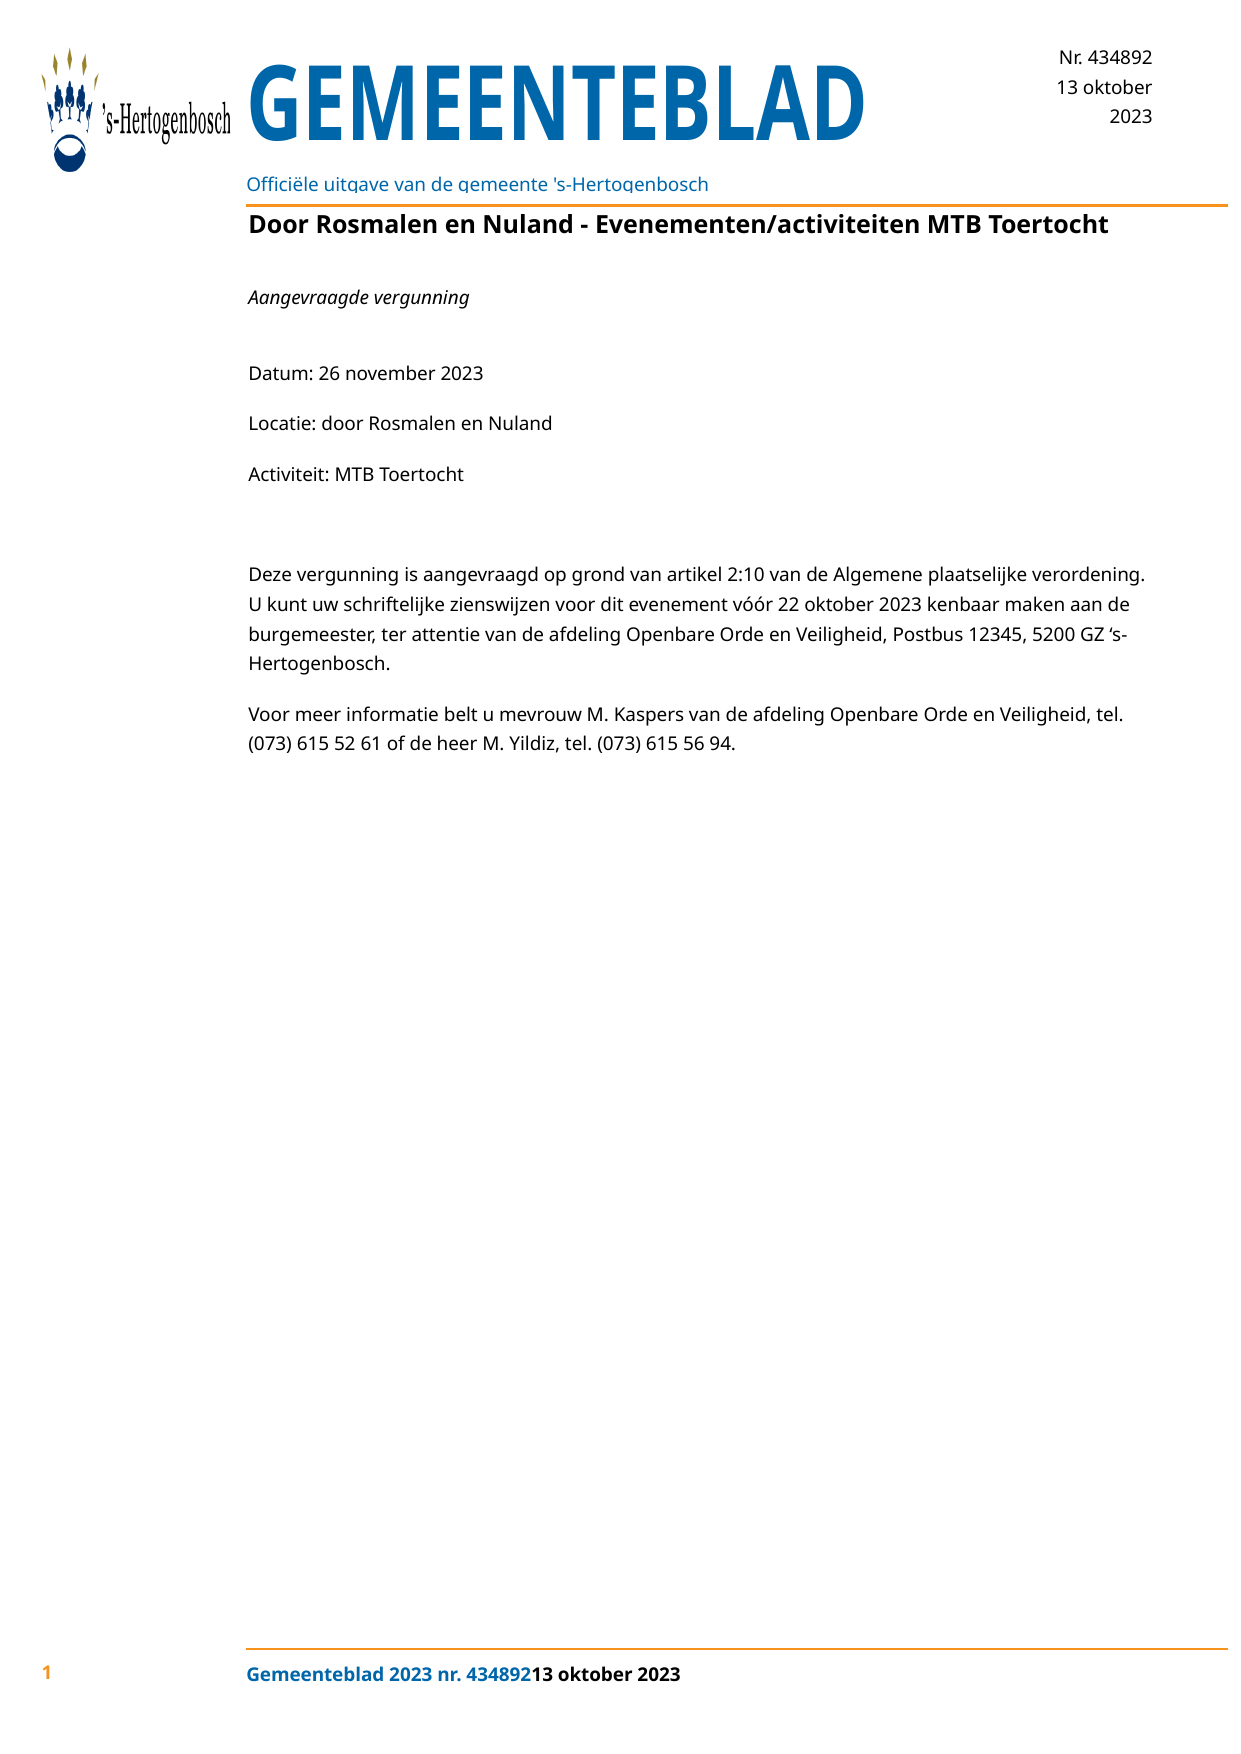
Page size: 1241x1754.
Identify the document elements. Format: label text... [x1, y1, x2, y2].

picture [41, 47, 231, 172]
text Deze vergunning is aangevraagd op grond van artikel 2:10 van de Algemene plaatselijke verordening. U kunt uw schriftelijke zienswijzen voor dit evenement vóór 22 oktober 2023 kenbaar maken aan de burgemeester, ter attentie van de afdeling Openbare Orde en Veiligheid, Postbus 12345, 5200 GZ ‘s-Hertogenbosch. [248, 562, 1152, 676]
text Locatie: door Rosmalen en Nuland [248, 410, 1152, 436]
text Datum: 26 november 2023 [248, 360, 1152, 386]
text Aangevraagde vergunning [248, 284, 1152, 309]
text Activiteit: MTB Toertocht [248, 461, 1152, 487]
text Voor meer informatie belt u mevrouw M. Kaspers van de afdeling Openbare Orde en Veiligheid, tel. (073) 615 52 61 of de heer M. Yildiz, tel. (073) 615 56 94. [248, 701, 1152, 756]
text Door Rosmalen en Nuland - Evenementen/activiteiten MTB Toertocht [248, 207, 1152, 241]
